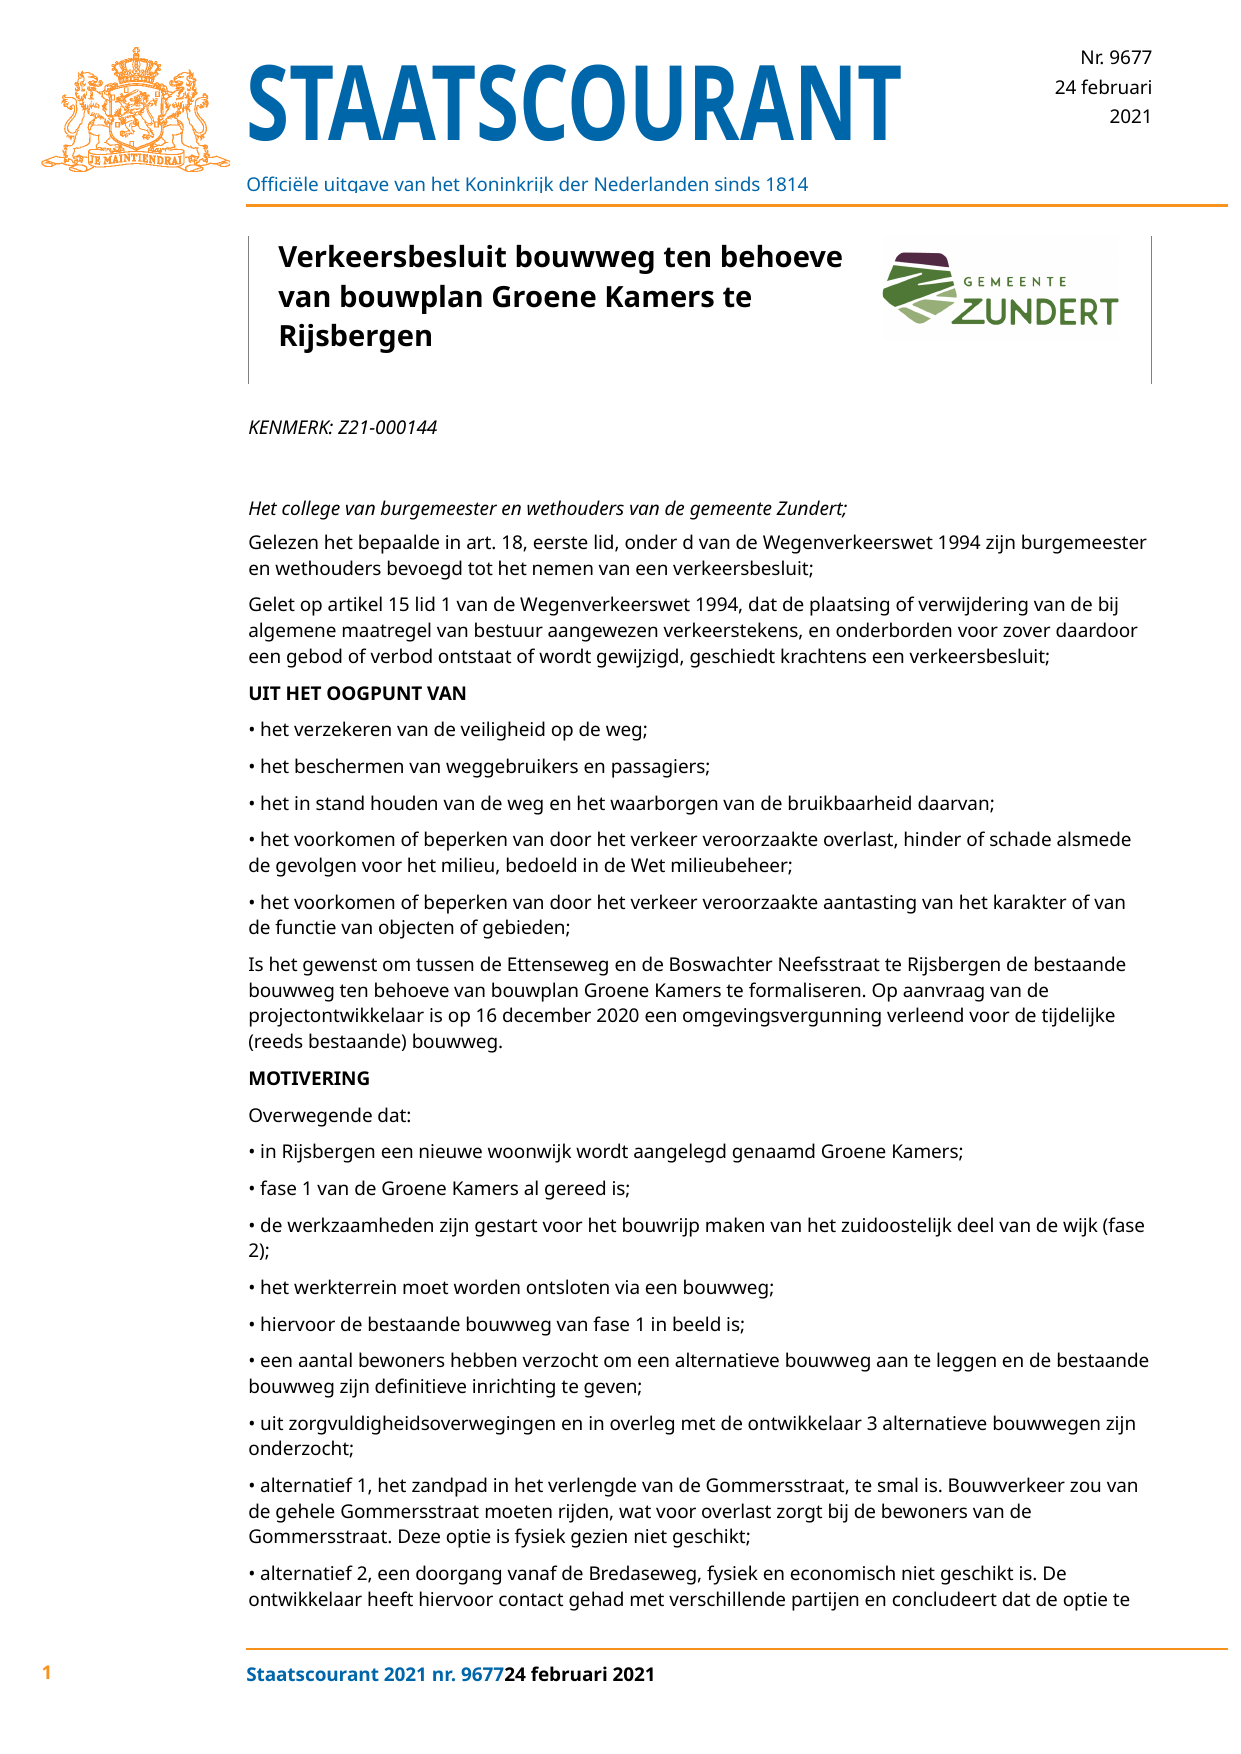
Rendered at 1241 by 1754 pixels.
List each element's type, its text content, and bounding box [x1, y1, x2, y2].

text UIT HET OOGPUNT VAN [248, 680, 1152, 706]
text Het college van burgemeester en wethouders van de gemeente Zundert; [248, 495, 1152, 521]
text Is het gewenst om tussen de Ettenseweg en de Boswachter Neefsstraat te Rijsbergen de bestaande bouwweg ten behoeve van bouwplan Groene Kamers te formaliseren. Op aanvraag van de projectontwikkelaar is op 16 december 2020 een omgevingsvergunning verleend voor de tijdelijke (reeds bestaande) bouwweg. [248, 951, 1152, 1054]
text Gelezen het bepaalde in art. 18, eerste lid, onder d van de Wegenverkeerswet 1994 zijn burgemeester en wethouders bevoegd tot het nemen van een verkeersbesluit; [248, 529, 1152, 581]
table_header [850, 236, 1151, 384]
text • uit zorgvuldigheidsoverwegingen en in overleg met de ontwikkelaar 3 alternatieve bouwwegen zijn onderzocht; [248, 1410, 1152, 1461]
text • het beschermen van weggebruikers en passagiers; [248, 753, 1152, 779]
text Overwegende dat: [248, 1102, 1152, 1127]
text MOTIVERING [248, 1065, 1152, 1091]
text • het voorkomen of beperken van door het verkeer veroorzaakte overlast, hinder of schade alsmede de gevolgen voor het milieu, bedoeld in de Wet milieubeheer; [248, 826, 1152, 878]
text • in Rijsbergen een nieuwe woonwijk wordt aangelegd genaamd Groene Kamers; [248, 1138, 1152, 1164]
text • alternatief 2, een doorgang vanaf de Bredaseweg, fysiek en economisch niet geschikt is. De ontwikkelaar heeft hiervoor contact gehad met verschillende partijen en concludeert dat de optie te [248, 1560, 1152, 1612]
table_header Verkeersbesluit bouwweg ten behoeve van bouwplan Groene Kamers te Rijsbergen [249, 236, 850, 384]
text • het in stand houden van de weg en het waarborgen van de bruikbaarheid daarvan; [248, 790, 1152, 816]
picture [882, 236, 1119, 341]
text • een aantal bewoners hebben verzocht om een alternatieve bouwweg aan te leggen en de bestaande bouwweg zijn definitieve inrichting te geven; [248, 1347, 1152, 1399]
text • fase 1 van de Groene Kamers al gereed is; [248, 1175, 1152, 1201]
text • de werkzaamheden zijn gestart voor het bouwrijp maken van het zuidoostelijk deel van de wijk (fase 2); [248, 1212, 1152, 1263]
text KENMERK: Z21-000144 [248, 414, 1152, 440]
text • het verzekeren van de veiligheid op de weg; [248, 716, 1152, 742]
text Gelet op artikel 15 lid 1 van de Wegenverkeerswet 1994, dat de plaatsing of verwijdering van de bij algemene maatregel van bestuur aangewezen verkeerstekens, en onderborden voor zover daardoor een gebod of verbod ontstaat of wordt gewijzigd, geschiedt krachtens een verkeersbesluit; [248, 592, 1152, 669]
text • het voorkomen of beperken van door het verkeer veroorzaakte aantasting van het karakter of van de functie van objecten of gebieden; [248, 889, 1152, 940]
picture [41, 47, 231, 172]
text • alternatief 1, het zandpad in het verlengde van de Gommersstraat, te smal is. Bouwverkeer zou van de gehele Gommersstraat moeten rijden, wat voor overlast zorgt bij de bewoners van de Gommersstraat. Deze optie is fysiek gezien niet geschikt; [248, 1472, 1152, 1549]
text • het werkterrein moet worden ontsloten via een bouwweg; [248, 1274, 1152, 1300]
text • hiervoor de bestaande bouwweg van fase 1 in beeld is; [248, 1311, 1152, 1337]
